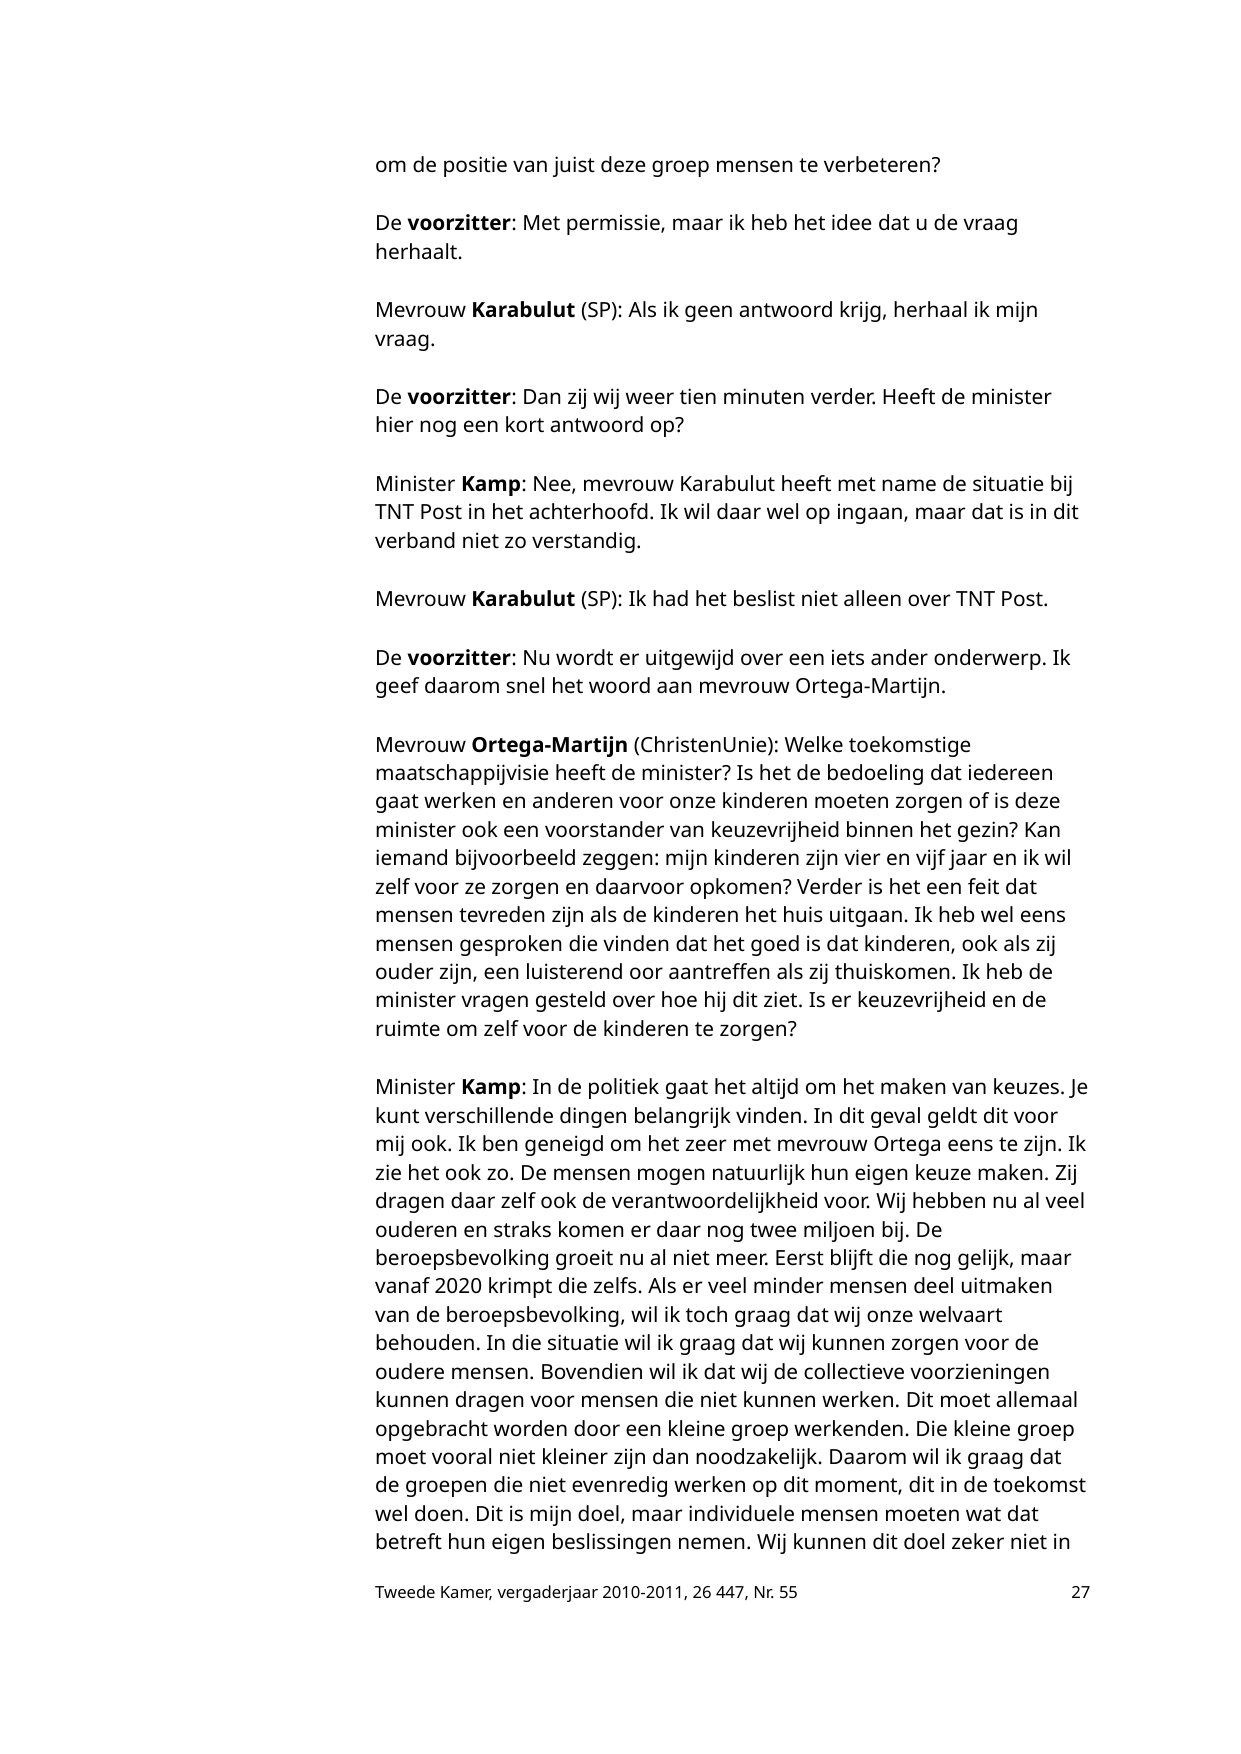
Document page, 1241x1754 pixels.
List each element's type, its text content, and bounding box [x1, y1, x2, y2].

text Mevrouw Ortega-Martijn (ChristenUnie): Welke toekomstige maatschappijvisie heeft de minister? Is het de bedoeling dat iedereen gaat werken en anderen voor onze kinderen moeten zorgen of is deze minister ook een voorstander van keuzevrijheid binnen het gezin? Kan iemand bijvoorbeeld zeggen: mijn kinderen zijn vier en vijf jaar en ik wil zelf voor ze zorgen en daarvoor opkomen? Verder is het een feit dat mensen tevreden zijn als de kinderen het huis uitgaan. Ik heb wel eens mensen gesproken die vinden dat het goed is dat kinderen, ook als zij ouder zijn, een luisterend oor aantreffen als zij thuiskomen. Ik heb de minister vragen gesteld over hoe hij dit ziet. Is er keuzevrijheid en de ruimte om zelf voor de kinderen te zorgen? [375, 730, 1090, 1042]
text De voorzitter: Dan zij wij weer tien minuten verder. Heeft de minister hier nog een kort antwoord op? [375, 382, 1090, 439]
text Mevrouw Karabulut (SP): Als ik geen antwoord krijg, herhaal ik mijn vraag. [375, 295, 1090, 352]
text om de positie van juist deze groep mensen te verbeteren? [375, 150, 1090, 178]
text Minister Kamp: In de politiek gaat het altijd om het maken van keuzes. Je kunt verschillende dingen belangrijk vinden. In dit geval geldt dit voor mij ook. Ik ben geneigd om het zeer met mevrouw Ortega eens te zijn. Ik zie het ook zo. De mensen mogen natuurlijk hun eigen keuze maken. Zij dragen daar zelf ook de verantwoordelijkheid voor. Wij hebben nu al veel ouderen en straks komen er daar nog twee miljoen bij. De beroepsbevolking groeit nu al niet meer. Eerst blijft die nog gelijk, maar vanaf 2020 krimpt die zelfs. Als er veel minder mensen deel uitmaken van de beroepsbevolking, wil ik toch graag dat wij onze welvaart behouden. In die situatie wil ik graag dat wij kunnen zorgen voor de oudere mensen. Bovendien wil ik dat wij de collectieve voorzieningen kunnen dragen voor mensen die niet kunnen werken. Dit moet allemaal opgebracht worden door een kleine groep werkenden. Die kleine groep moet vooral niet kleiner zijn dan noodzakelijk. Daarom wil ik graag dat de groepen die niet evenredig werken op dit moment, dit in de toekomst wel doen. Dit is mijn doel, maar individuele mensen moeten wat dat betreft hun eigen beslissingen nemen. Wij kunnen dit doel zeker niet in [375, 1072, 1090, 1556]
text De voorzitter: Nu wordt er uitgewijd over een iets ander onderwerp. Ik geef daarom snel het woord aan mevrouw Ortega-Martijn. [375, 643, 1090, 700]
text De voorzitter: Met permissie, maar ik heb het idee dat u de vraag herhaalt. [375, 208, 1090, 265]
text Minister Kamp: Nee, mevrouw Karabulut heeft met name de situatie bij TNT Post in het achterhoofd. Ik wil daar wel op ingaan, maar dat is in dit verband niet zo verstandig. [375, 469, 1090, 554]
text Mevrouw Karabulut (SP): Ik had het beslist niet alleen over TNT Post. [375, 584, 1090, 613]
